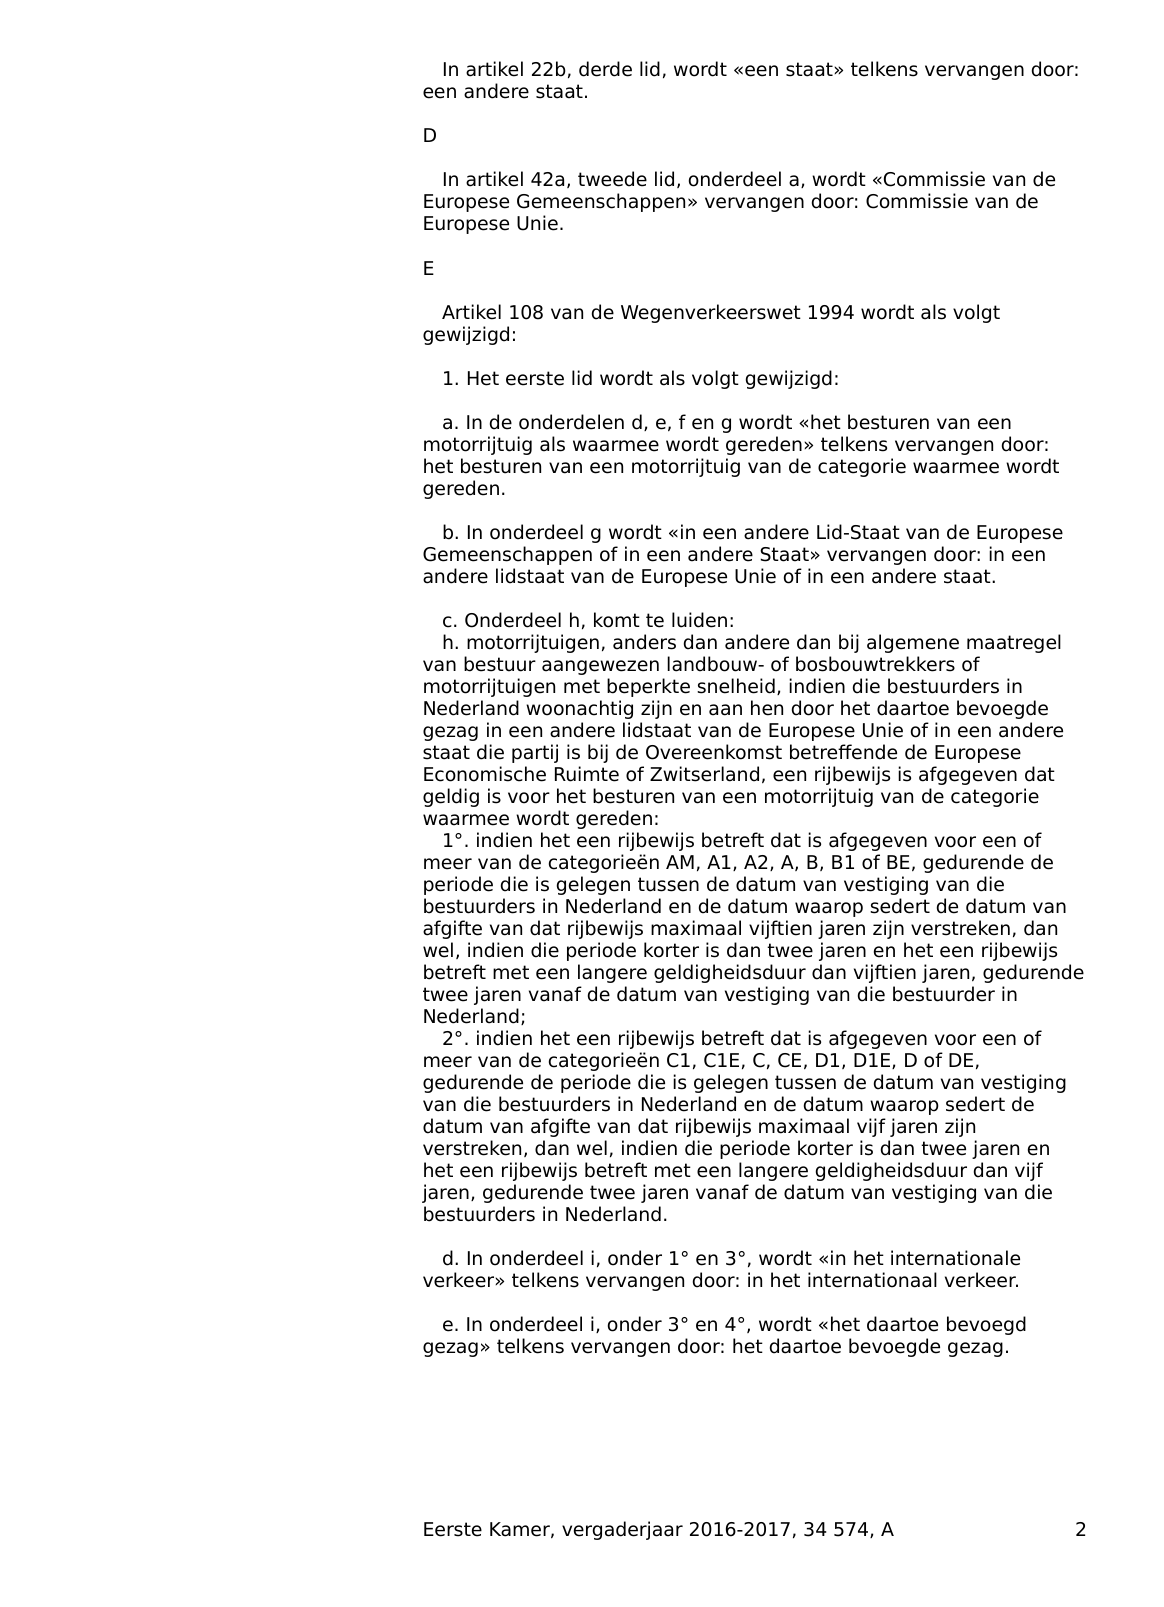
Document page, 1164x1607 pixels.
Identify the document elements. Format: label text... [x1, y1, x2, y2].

text In artikel 42a, tweede lid, onderdeel a, wordt «Commissie van de Europese Gemeenschappen» vervangen door: Commissie van de Europese Unie. [422, 169, 1087, 235]
text D [422, 125, 1087, 147]
text E [422, 257, 1087, 279]
text 1°. indien het een rijbewijs betreft dat is afgegeven voor een of meer van de categorieën AM, A1, A2, A, B, B1 of BE, gedurende de periode die is gelegen tussen de datum van vestiging van die bestuurders in Nederland en de datum waarop sedert de datum van afgifte van dat rijbewijs maximaal vijftien jaren zijn verstreken, dan wel, indien die periode korter is dan twee jaren en het een rijbewijs betreft met een langere geldigheidsduur dan vijftien jaren, gedurende twee jaren vanaf de datum van vestiging van die bestuurder in Nederland; [422, 830, 1087, 1028]
text b. In onderdeel g wordt «in een andere Lid-Staat van de Europese Gemeenschappen of in een andere Staat» vervangen door: in een andere lidstaat van de Europese Unie of in een andere staat. [422, 522, 1087, 588]
text Artikel 108 van de Wegenverkeerswet 1994 wordt als volgt gewijzigd: [422, 302, 1087, 346]
text 1. Het eerste lid wordt als volgt gewijzigd: [422, 368, 1087, 390]
text a. In de onderdelen d, e, f en g wordt «het besturen van een motorrijtuig als waarmee wordt gereden» telkens vervangen door: het besturen van een motorrijtuig van de categorie waarmee wordt gereden. [422, 412, 1087, 500]
text e. In onderdeel i, onder 3° en 4°, wordt «het daartoe bevoegd gezag» telkens vervangen door: het daartoe bevoegde gezag. [422, 1314, 1087, 1358]
text h. motorrijtuigen, anders dan andere dan bij algemene maatregel van bestuur aangewezen landbouw- of bosbouwtrekkers of motorrijtuigen met beperkte snelheid, indien die bestuurders in Nederland woonachtig zijn en aan hen door het daartoe bevoegde gezag in een andere lidstaat van de Europese Unie of in een andere staat die partij is bij de Overeenkomst betreffende de Europese Economische Ruimte of Zwitserland, een rijbewijs is afgegeven dat geldig is voor het besturen van een motorrijtuig van de categorie waarmee wordt gereden: [422, 632, 1087, 830]
text 2°. indien het een rijbewijs betreft dat is afgegeven voor een of meer van de categorieën C1, C1E, C, CE, D1, D1E, D of DE, gedurende de periode die is gelegen tussen de datum van vestiging van die bestuurders in Nederland en de datum waarop sedert de datum van afgifte van dat rijbewijs maximaal vijf jaren zijn verstreken, dan wel, indien die periode korter is dan twee jaren en het een rijbewijs betreft met een langere geldigheidsduur dan vijf jaren, gedurende twee jaren vanaf de datum van vestiging van die bestuurders in Nederland. [422, 1028, 1087, 1226]
text In artikel 22b, derde lid, wordt «een staat» telkens vervangen door: een andere staat. [422, 59, 1087, 103]
text c. Onderdeel h, komt te luiden: [422, 610, 1087, 632]
text d. In onderdeel i, onder 1° en 3°, wordt «in het internationale verkeer» telkens vervangen door: in het internationaal verkeer. [422, 1248, 1087, 1292]
